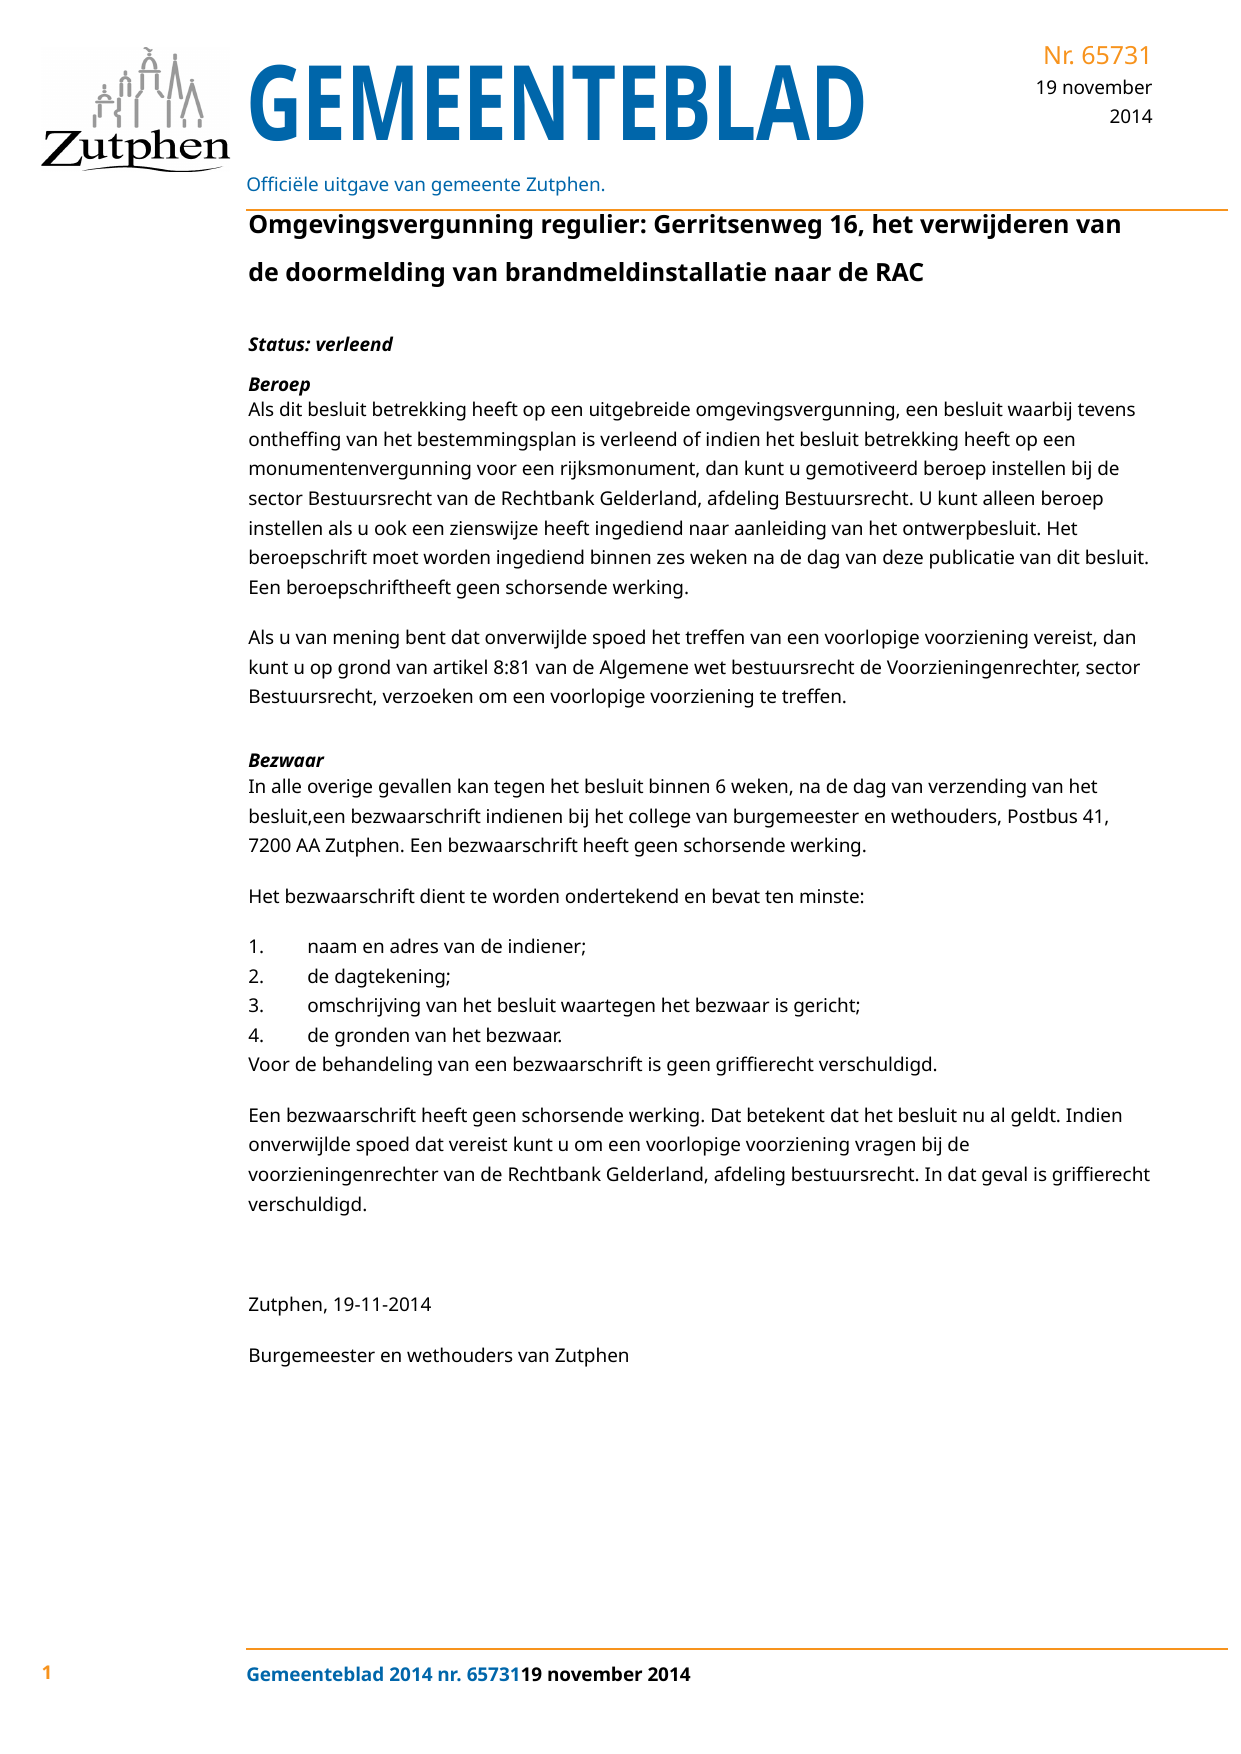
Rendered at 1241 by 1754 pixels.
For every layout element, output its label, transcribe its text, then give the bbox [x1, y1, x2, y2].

text In alle overige gevallen kan tegen het besluit binnen 6 weken, na de dag van verzending van het besluit,een bezwaarschrift indienen bij het college van burgemeester en wethouders, Postbus 41, 7200 AA Zutphen. Een bezwaarschrift heeft geen schorsende werking. [248, 773, 1152, 858]
list omschrijving van het besluit waartegen het bezwaar is gericht; [248, 992, 1152, 1018]
list de gronden van het bezwaar. [248, 1022, 1152, 1048]
text Als dit besluit betrekking heeft op een uitgebreide omgevingsvergunning, een besluit waarbij tevens ontheffing van het bestemmingsplan is verleend of indien het besluit betrekking heeft op een monumentenvergunning voor een rijksmonument, dan kunt u gemotiveerd beroep instellen bij de sector Bestuursrecht van de Rechtbank Gelderland, afdeling Bestuursrecht. U kunt alleen beroep instellen als u ook een zienswijze heeft ingediend naar aanleiding van het ontwerpbesluit. Het beroepschrift moet worden ingediend binnen zes weken na de dag van deze publicatie van dit besluit. Een beroepschriftheeft geen schorsende werking. [248, 396, 1152, 600]
list de dagtekening; [248, 963, 1152, 988]
text Zutphen, 19-11-2014 [248, 1292, 1152, 1317]
text Burgemeester en wethouders van Zutphen [248, 1342, 1152, 1368]
picture [41, 47, 231, 172]
text Als u van mening bent dat onverwijlde spoed het treffen van een voorlopige voorziening vereist, dan kunt u op grond van artikel 8:81 van de Algemene wet bestuursrecht de Voorzieningenrechter, sector Bestuursrecht, verzoeken om een voorlopige voorziening te treffen. [248, 624, 1152, 709]
text Het bezwaarschrift dient te worden ondertekend en bevat ten minste: [248, 883, 1152, 908]
text Beroep [248, 371, 1152, 396]
text Omgevingsvergunning regulier: Gerritsenweg 16, het verwijderen van de doormelding van brandmeldinstallatie naar de RAC [248, 211, 1152, 288]
text Voor de behandeling van een bezwaarschrift is geen griffierecht verschuldigd. [248, 1052, 1152, 1077]
text Status: verleend [248, 331, 1152, 357]
list naam en adres van de indiener; [248, 933, 1152, 959]
text Een bezwaarschrift heeft geen schorsende werking. Dat betekent dat het besluit nu al geldt. Indien onverwijlde spoed dat vereist kunt u om een voorlopige voorziening vragen bij de voorzieningenrechter van de Rechtbank Gelderland, afdeling bestuursrecht. In dat geval is griffierecht verschuldigd. [248, 1102, 1152, 1216]
text Bezwaar [248, 747, 1152, 773]
